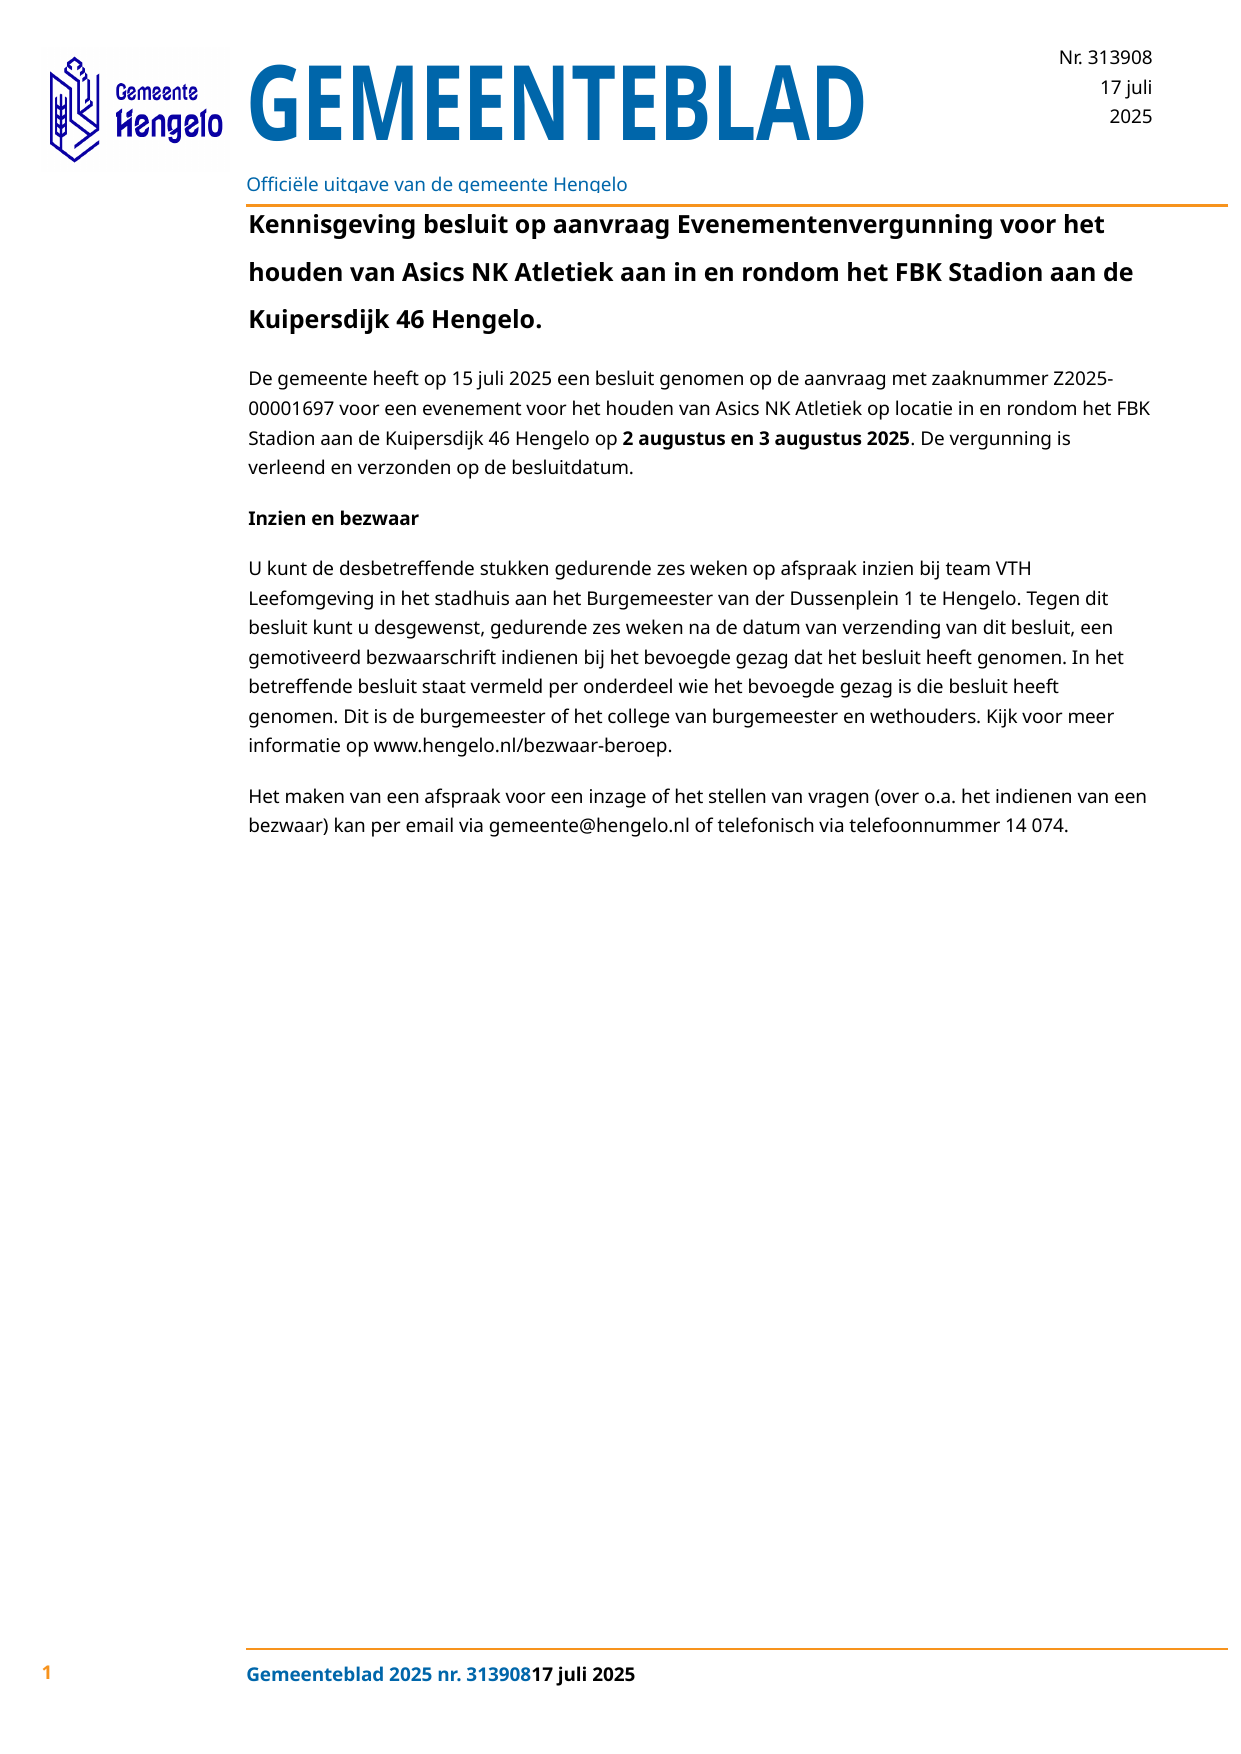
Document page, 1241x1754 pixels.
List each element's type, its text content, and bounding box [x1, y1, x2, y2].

text Kennisgeving besluit op aanvraag Evenementenvergunning voor het houden van Asics NK Atletiek aan in en rondom het FBK Stadion aan de Kuipersdijk 46 Hengelo. [248, 207, 1152, 336]
picture [41, 47, 231, 172]
text Het maken van een afspraak voor een inzage of het stellen van vragen (over o.a. het indienen van een bezwaar) kan per email via gemeente@hengelo.nl of telefonisch via telefoonnummer 14 074. [248, 783, 1152, 838]
text De gemeente heeft op 15 juli 2025 een besluit genomen op de aanvraag met zaaknummer Z2025-00001697 voor een evenement voor het houden van Asics NK Atletiek op locatie in en rondom het FBK Stadion aan de Kuipersdijk 46 Hengelo op 2 augustus en 3 augustus 2025. De vergunning is verleend en verzonden op de besluitdatum. [248, 366, 1152, 480]
text U kunt de desbetreffende stukken gedurende zes weken op afspraak inzien bij team VTH Leefomgeving in het stadhuis aan het Burgemeester van der Dussenplein 1 te Hengelo. Tegen dit besluit kunt u desgewenst, gedurende zes weken na de datum van verzending van dit besluit, een gemotiveerd bezwaarschrift indienen bij het bevoegde gezag dat het besluit heeft genomen. In het betreffende besluit staat vermeld per onderdeel wie het bevoegde gezag is die besluit heeft genomen. Dit is de burgemeester of het college van burgemeester en wethouders. Kijk voor meer informatie op www.hengelo.nl/bezwaar-beroep. [248, 555, 1152, 758]
text Inzien en bezwaar [248, 505, 1152, 530]
